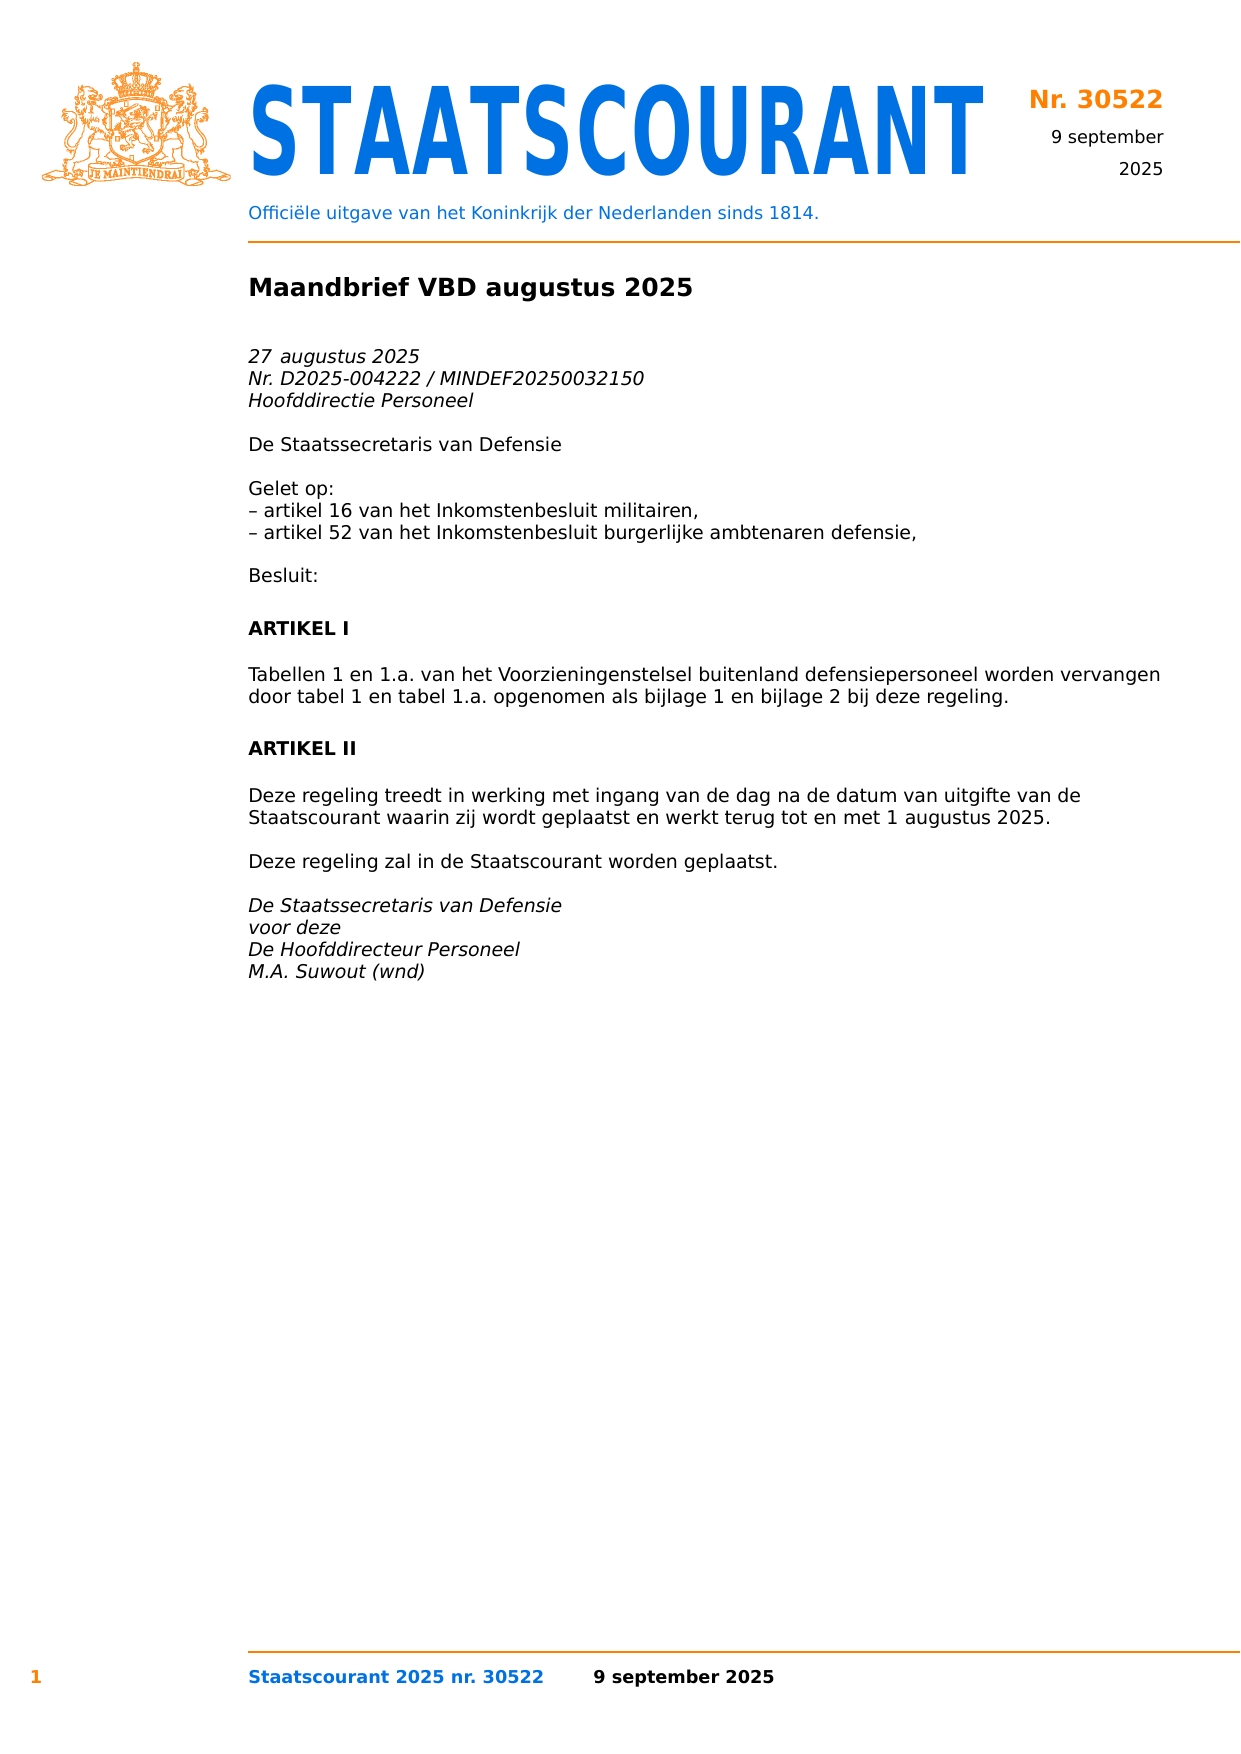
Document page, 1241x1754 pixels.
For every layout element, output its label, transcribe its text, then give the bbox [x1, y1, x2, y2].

table_header Nr. 30522 [998, 62, 1240, 121]
text – artikel 52 van het Inkomstenbesluit burgerlijke ambtenaren defensie, [248, 522, 1163, 543]
text Deze regeling treedt in werking met ingang van de dag na de datum van uitgifte van de Staatscourant waarin zij wordt geplaatst en werkt terug tot en met 1 augustus 2025. [248, 785, 1163, 829]
picture [41, 62, 231, 186]
text De Staatssecretaris van Defensie voor deze De Hoofddirecteur Personeel M.A. Suwout (wnd) [248, 895, 1163, 983]
text 27 augustus 2025 [248, 346, 1163, 368]
subtitle Maandbrief VBD augustus 2025 [248, 273, 1163, 302]
subtitle ARTIKEL II [248, 738, 1163, 760]
text Deze regeling zal in de Staatscourant worden geplaatst. [248, 851, 1163, 873]
text Tabellen 1 en 1.a. van het Voorzieningenstelsel buitenland defensiepersoneel worden vervangen door tabel 1 en tabel 1.a. opgenomen als bijlage 1 en bijlage 2 bij deze regeling. [248, 664, 1163, 708]
text Hoofddirectie Personeel [248, 390, 1163, 412]
text Gelet op: [248, 478, 1163, 499]
table_cell Officiële uitgave van het Koninkrijk der Nederlanden sinds 1814. [248, 203, 1240, 241]
text Besluit: [248, 565, 1163, 587]
table_header [25, 62, 248, 241]
subtitle ARTIKEL I [248, 617, 1163, 639]
table_cell 9 september [998, 121, 1240, 153]
table_cell 2025 [998, 153, 1240, 203]
text – artikel 16 van het Inkomstenbesluit militairen, [248, 499, 1163, 522]
table_header STAATSCOURANT [248, 62, 998, 203]
text De Staatssecretaris van Defensie [248, 434, 1163, 456]
text Nr. D2025-004222 / MINDEF20250032150 [248, 368, 1163, 390]
